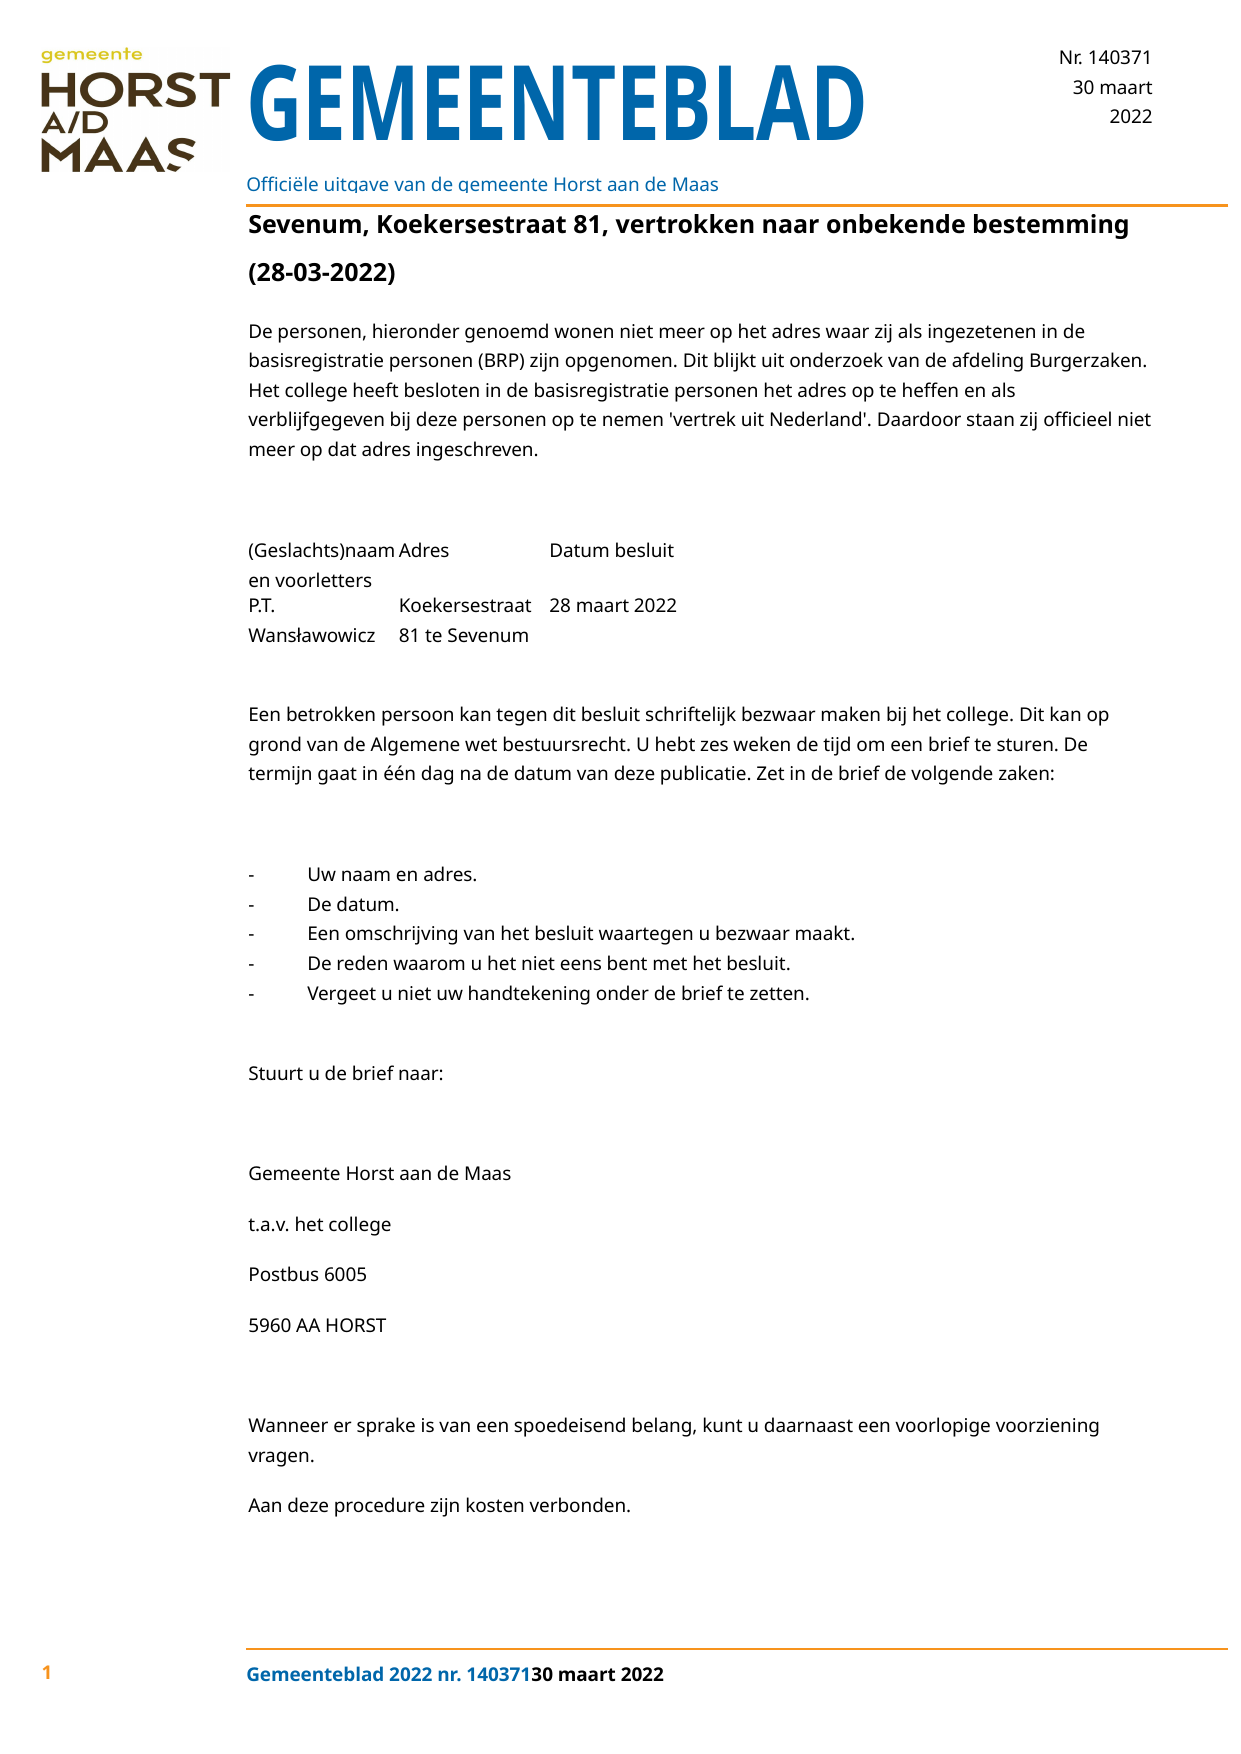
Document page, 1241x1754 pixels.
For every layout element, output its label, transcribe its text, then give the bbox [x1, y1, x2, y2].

table_header Adres [399, 537, 549, 592]
text 5960 AA HORST [248, 1312, 1152, 1338]
text Postbus 6005 [248, 1261, 1152, 1287]
table_cell Koekersestraat 81 te Sevenum [399, 593, 549, 648]
text Aan deze procedure zijn kosten verbonden. [248, 1493, 1152, 1518]
text t.a.v. het college [248, 1211, 1152, 1237]
list De datum. [248, 891, 1152, 917]
list Een omschrijving van het besluit waartegen u bezwaar maakt. [248, 921, 1152, 946]
table_cell 28 maart 2022 [549, 593, 700, 648]
text Sevenum, Koekersestraat 81, vertrokken naar onbekende bestemming (28-03-2022) [248, 207, 1152, 288]
text Gemeente Horst aan de Maas [248, 1161, 1152, 1186]
text Een betrokken persoon kan tegen dit besluit schriftelijk bezwaar maken bij het college. Dit kan op grond van de Algemene wet bestuursrecht. U hebt zes weken de tijd om een brief te sturen. De termijn gaat in één dag na de datum van deze publicatie. Zet in de brief de volgende zaken: [248, 701, 1152, 786]
text Stuurt u de brief naar: [248, 1060, 1152, 1086]
table_header (Geslachts)naam en voorletters [248, 537, 398, 592]
text Wanneer er sprake is van een spoedeisend belang, kunt u daarnaast een voorlopige voorziening vragen. [248, 1413, 1152, 1468]
table_header Datum besluit [549, 537, 700, 592]
picture [41, 47, 231, 172]
list Uw naam en adres. [248, 861, 1152, 887]
table_cell P.T. Wansławowicz [248, 593, 398, 648]
list De reden waarom u het niet eens bent met het besluit. [248, 950, 1152, 976]
list Vergeet u niet uw handtekening onder de brief te zetten. [248, 980, 1152, 1006]
text De personen, hieronder genoemd wonen niet meer op het adres waar zij als ingezetenen in de basisregistratie personen (BRP) zijn opgenomen. Dit blijkt uit onderzoek van de afdeling Burgerzaken. Het college heeft besloten in de basisregistratie personen het adres op te heffen en als verblijfgegeven bij deze personen op te nemen 'vertrek uit Nederland'. Daardoor staan zij officieel niet meer op dat adres ingeschreven. [248, 318, 1152, 462]
